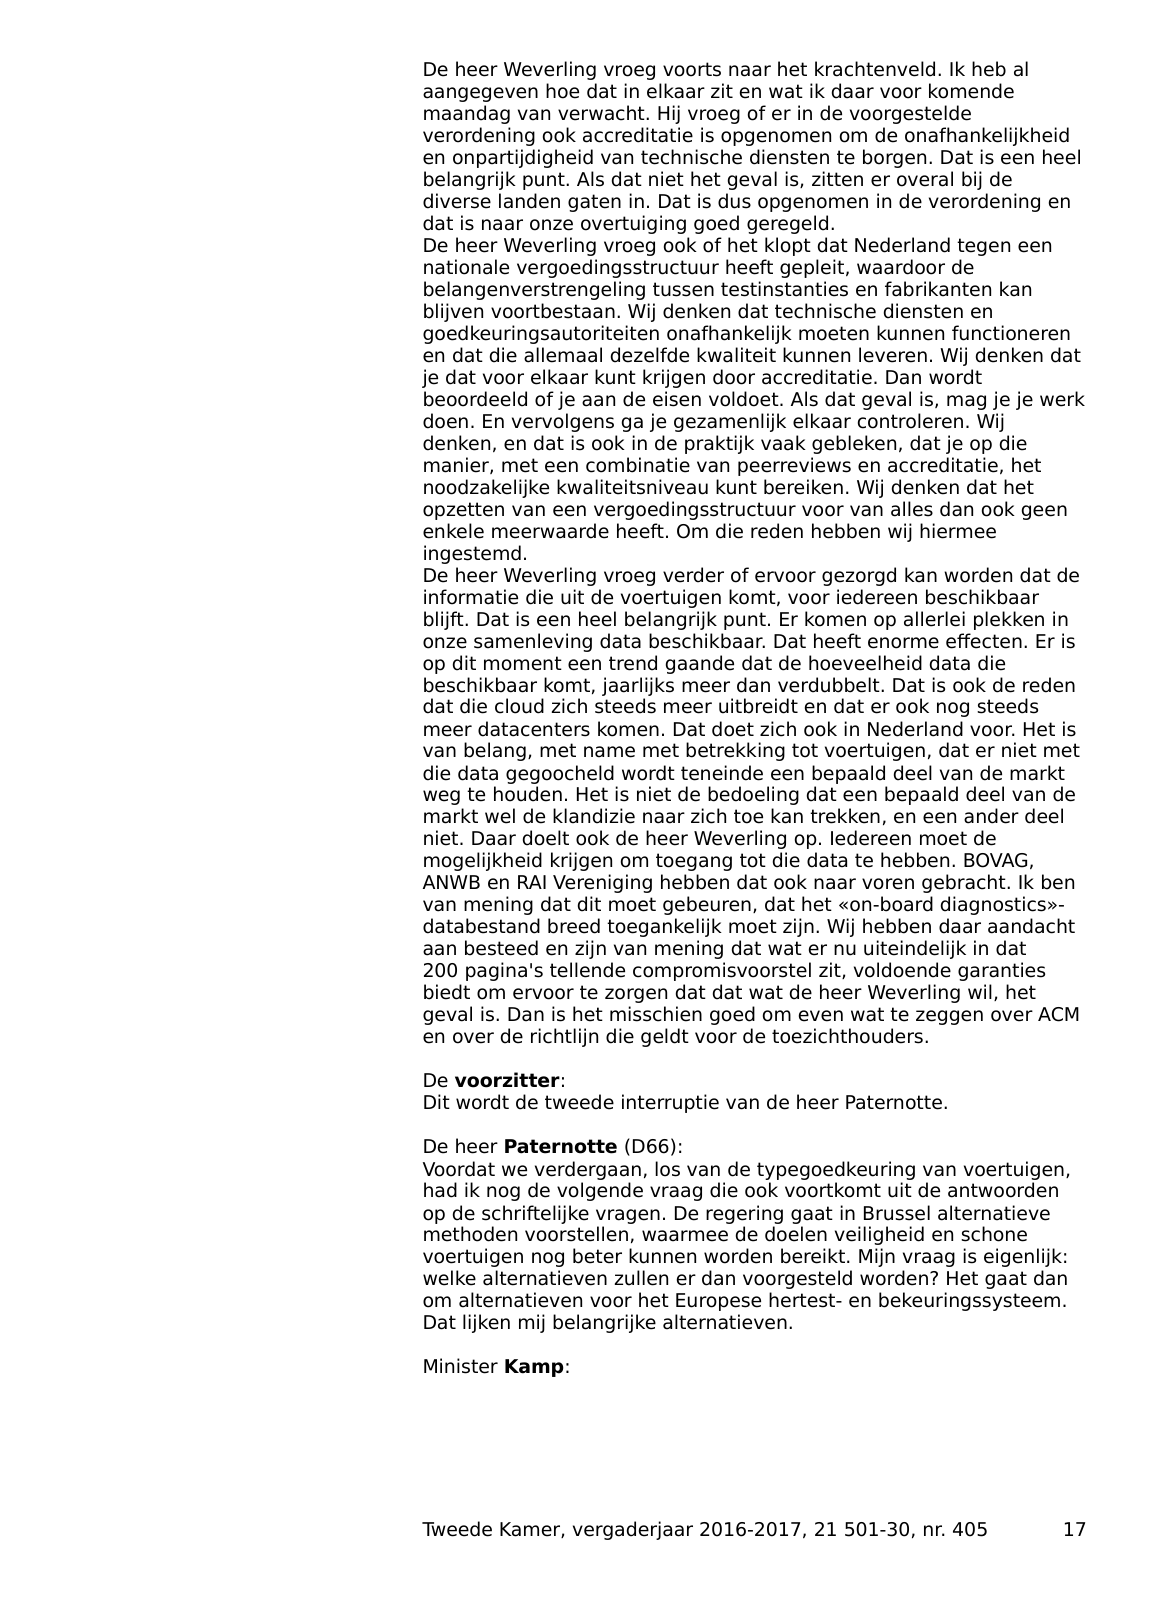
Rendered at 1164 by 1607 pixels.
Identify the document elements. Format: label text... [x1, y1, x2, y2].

text De heer Weverling vroeg verder of ervoor gezorgd kan worden dat de informatie die uit de voertuigen komt, voor iedereen beschikbaar blijft. Dat is een heel belangrijk punt. Er komen op allerlei plekken in onze samenleving data beschikbaar. Dat heeft enorme effecten. Er is op dit moment een trend gaande dat de hoeveelheid data die beschikbaar komt, jaarlijks meer dan verdubbelt. Dat is ook de reden dat die cloud zich steeds meer uitbreidt en dat er ook nog steeds meer datacenters komen. Dat doet zich ook in Nederland voor. Het is van belang, met name met betrekking tot voertuigen, dat er niet met die data gegoocheld wordt teneinde een bepaald deel van de markt weg te houden. Het is niet de bedoeling dat een bepaald deel van de markt wel de klandizie naar zich toe kan trekken, en een ander deel niet. Daar doelt ook de heer Weverling op. Iedereen moet de mogelijkheid krijgen om toegang tot die data te hebben. BOVAG, ANWB en RAI Vereniging hebben dat ook naar voren gebracht. Ik ben van mening dat dit moet gebeuren, dat het «on-board diagnostics»-databestand breed toegankelijk moet zijn. Wij hebben daar aandacht aan besteed en zijn van mening dat wat er nu uiteindelijk in dat 200 pagina's tellende compromisvoorstel zit, voldoende garanties biedt om ervoor te zorgen dat dat wat de heer Weverling wil, het geval is. Dan is het misschien goed om even wat te zeggen over ACM en over de richtlijn die geldt voor de toezichthouders. [422, 564, 1087, 1048]
text De voorzitter: [422, 1070, 1087, 1092]
text De heer Weverling vroeg voorts naar het krachtenveld. Ik heb al aangegeven hoe dat in elkaar zit en wat ik daar voor komende maandag van verwacht. Hij vroeg of er in de voorgestelde verordening ook accreditatie is opgenomen om de onafhankelijkheid en onpartijdigheid van technische diensten te borgen. Dat is een heel belangrijk punt. Als dat niet het geval is, zitten er overal bij de diverse landen gaten in. Dat is dus opgenomen in de verordening en dat is naar onze overtuiging goed geregeld. [422, 59, 1087, 235]
text De heer Weverling vroeg ook of het klopt dat Nederland tegen een nationale vergoedingsstructuur heeft gepleit, waardoor de belangenverstrengeling tussen testinstanties en fabrikanten kan blijven voortbestaan. Wij denken dat technische diensten en goedkeuringsautoriteiten onafhankelijk moeten kunnen functioneren en dat die allemaal dezelfde kwaliteit kunnen leveren. Wij denken dat je dat voor elkaar kunt krijgen door accreditatie. Dan wordt beoordeeld of je aan de eisen voldoet. Als dat geval is, mag je je werk doen. En vervolgens ga je gezamenlijk elkaar controleren. Wij denken, en dat is ook in de praktijk vaak gebleken, dat je op die manier, met een combinatie van peerreviews en accreditatie, het noodzakelijke kwaliteitsniveau kunt bereiken. Wij denken dat het opzetten van een vergoedingsstructuur voor van alles dan ook geen enkele meerwaarde heeft. Om die reden hebben wij hiermee ingestemd. [422, 235, 1087, 564]
text Dit wordt de tweede interruptie van de heer Paternotte. [422, 1092, 1087, 1114]
text Voordat we verdergaan, los van de typegoedkeuring van voertuigen, had ik nog de volgende vraag die ook voortkomt uit de antwoorden op de schriftelijke vragen. De regering gaat in Brussel alternatieve methoden voorstellen, waarmee de doelen veiligheid en schone voertuigen nog beter kunnen worden bereikt. Mijn vraag is eigenlijk: welke alternatieven zullen er dan voorgesteld worden? Het gaat dan om alternatieven voor het Europese hertest- en bekeuringssysteem. Dat lijken mij belangrijke alternatieven. [422, 1158, 1087, 1334]
text Minister Kamp: [422, 1356, 1087, 1378]
text De heer Paternotte (D66): [422, 1136, 1087, 1158]
